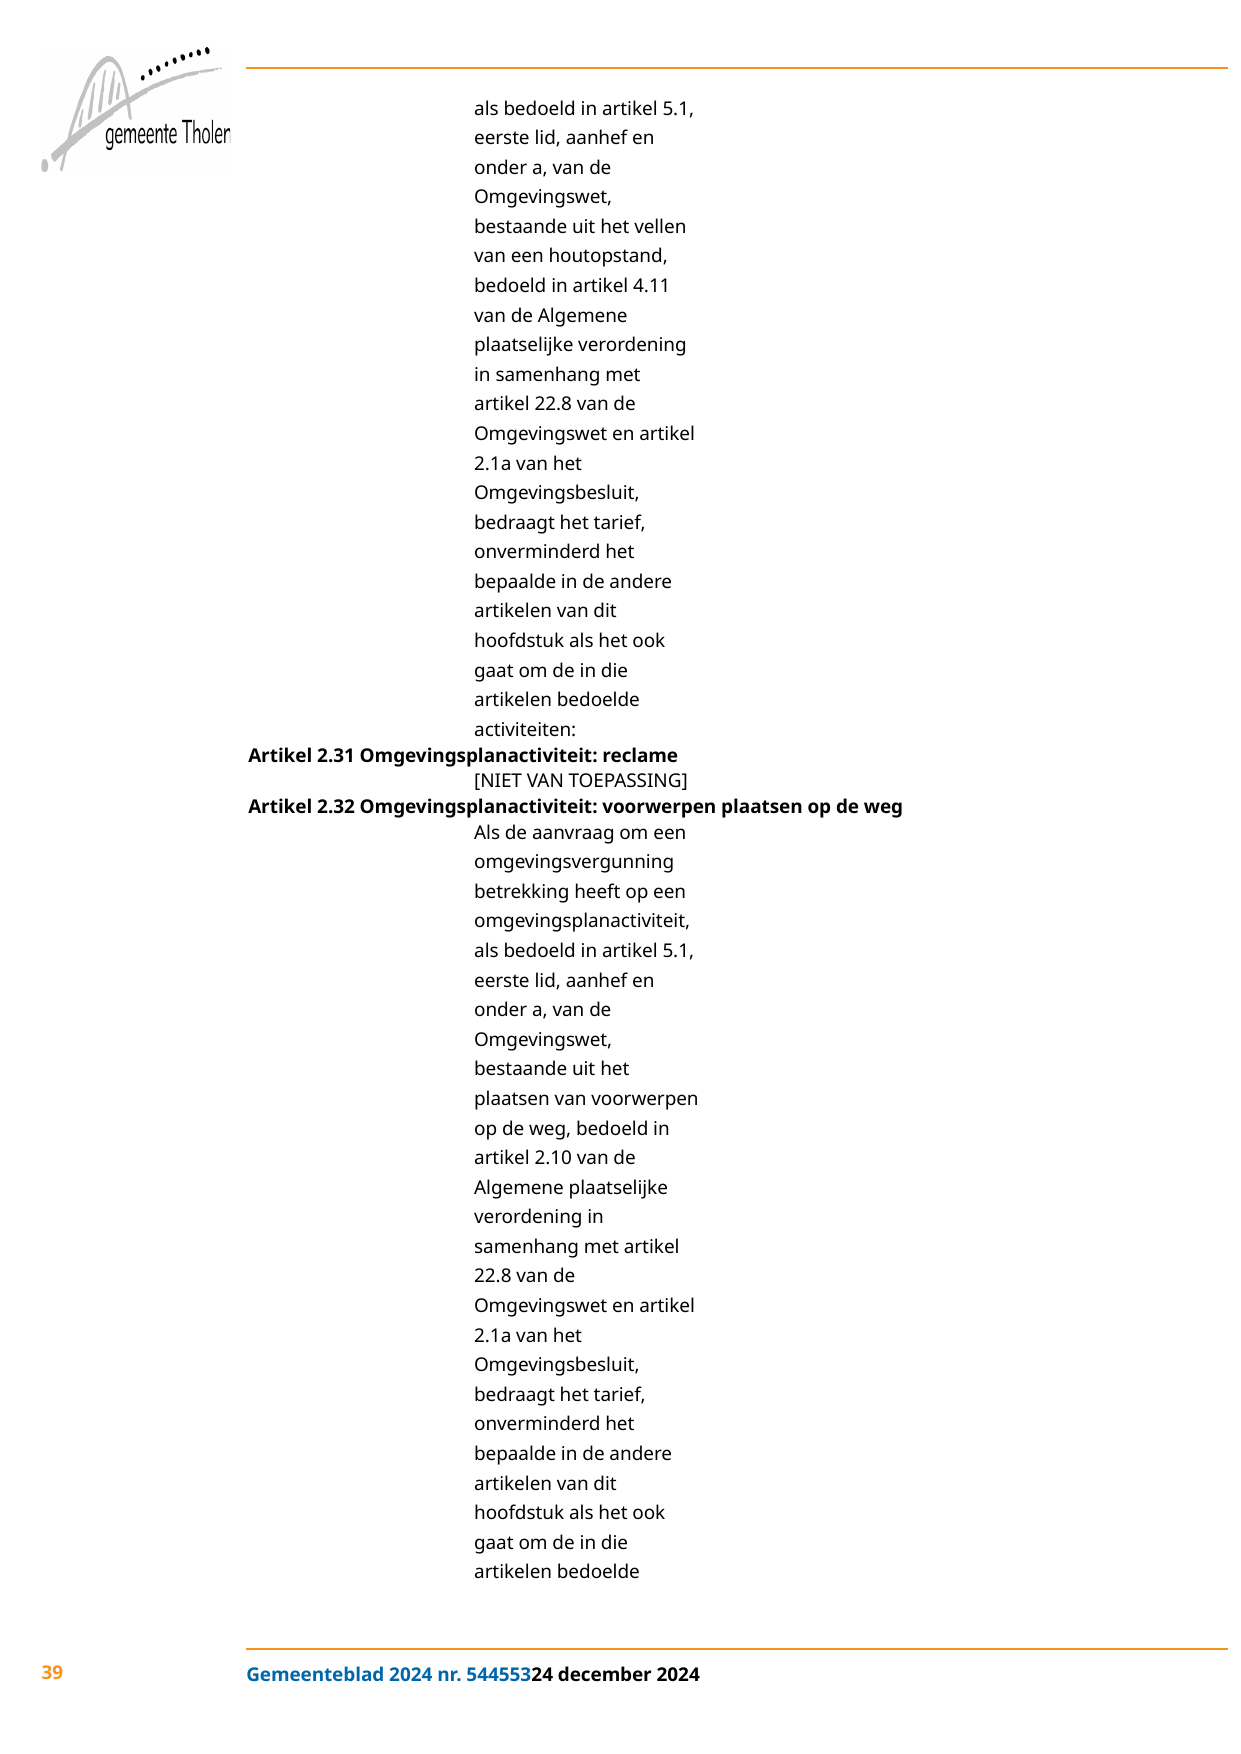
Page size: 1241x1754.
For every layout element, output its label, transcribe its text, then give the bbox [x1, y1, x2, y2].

table_cell [NIET VAN TOEPASSING] [474, 768, 700, 793]
table_cell [248, 95, 474, 742]
table_cell [700, 768, 926, 793]
table_cell als bedoeld in artikel 5.1, eerste lid, aanhef en onder a, van de Omgevingswet, bestaande uit het vellen van een houtopstand, bedoeld in artikel 4.11 van de Algemene plaatselijke verordening in samenhang met artikel 22.8 van de Omgevingswet en artikel 2.1a van het Omgevingsbesluit, bedraagt het tarief, onverminderd het bepaalde in de andere artikelen van dit hoofdstuk als het ook gaat om de in die artikelen bedoelde activiteiten: [474, 95, 700, 742]
picture [41, 47, 231, 172]
table_cell [926, 819, 1152, 1584]
table_cell Artikel 2.31 Omgevingsplanactiviteit: reclame [248, 742, 1152, 767]
table_cell [248, 768, 474, 793]
table_cell Artikel 2.32 Omgevingsplanactiviteit: voorwerpen plaatsen op de weg [248, 793, 1152, 819]
table_cell [700, 95, 926, 742]
table_cell Als de aanvraag om een omgevingsvergunning betrekking heeft op een omgevingsplanactiviteit, als bedoeld in artikel 5.1, eerste lid, aanhef en onder a, van de Omgevingswet, bestaande uit het plaatsen van voorwerpen op de weg, bedoeld in artikel 2.10 van de Algemene plaatselijke verordening in samenhang met artikel 22.8 van de Omgevingswet en artikel 2.1a van het Omgevingsbesluit, bedraagt het tarief, onverminderd het bepaalde in de andere artikelen van dit hoofdstuk als het ook gaat om de in die artikelen bedoelde [474, 819, 700, 1584]
table_cell [926, 768, 1152, 793]
table_cell [700, 819, 926, 1584]
table_cell [248, 819, 474, 1584]
table_cell [926, 95, 1152, 742]
